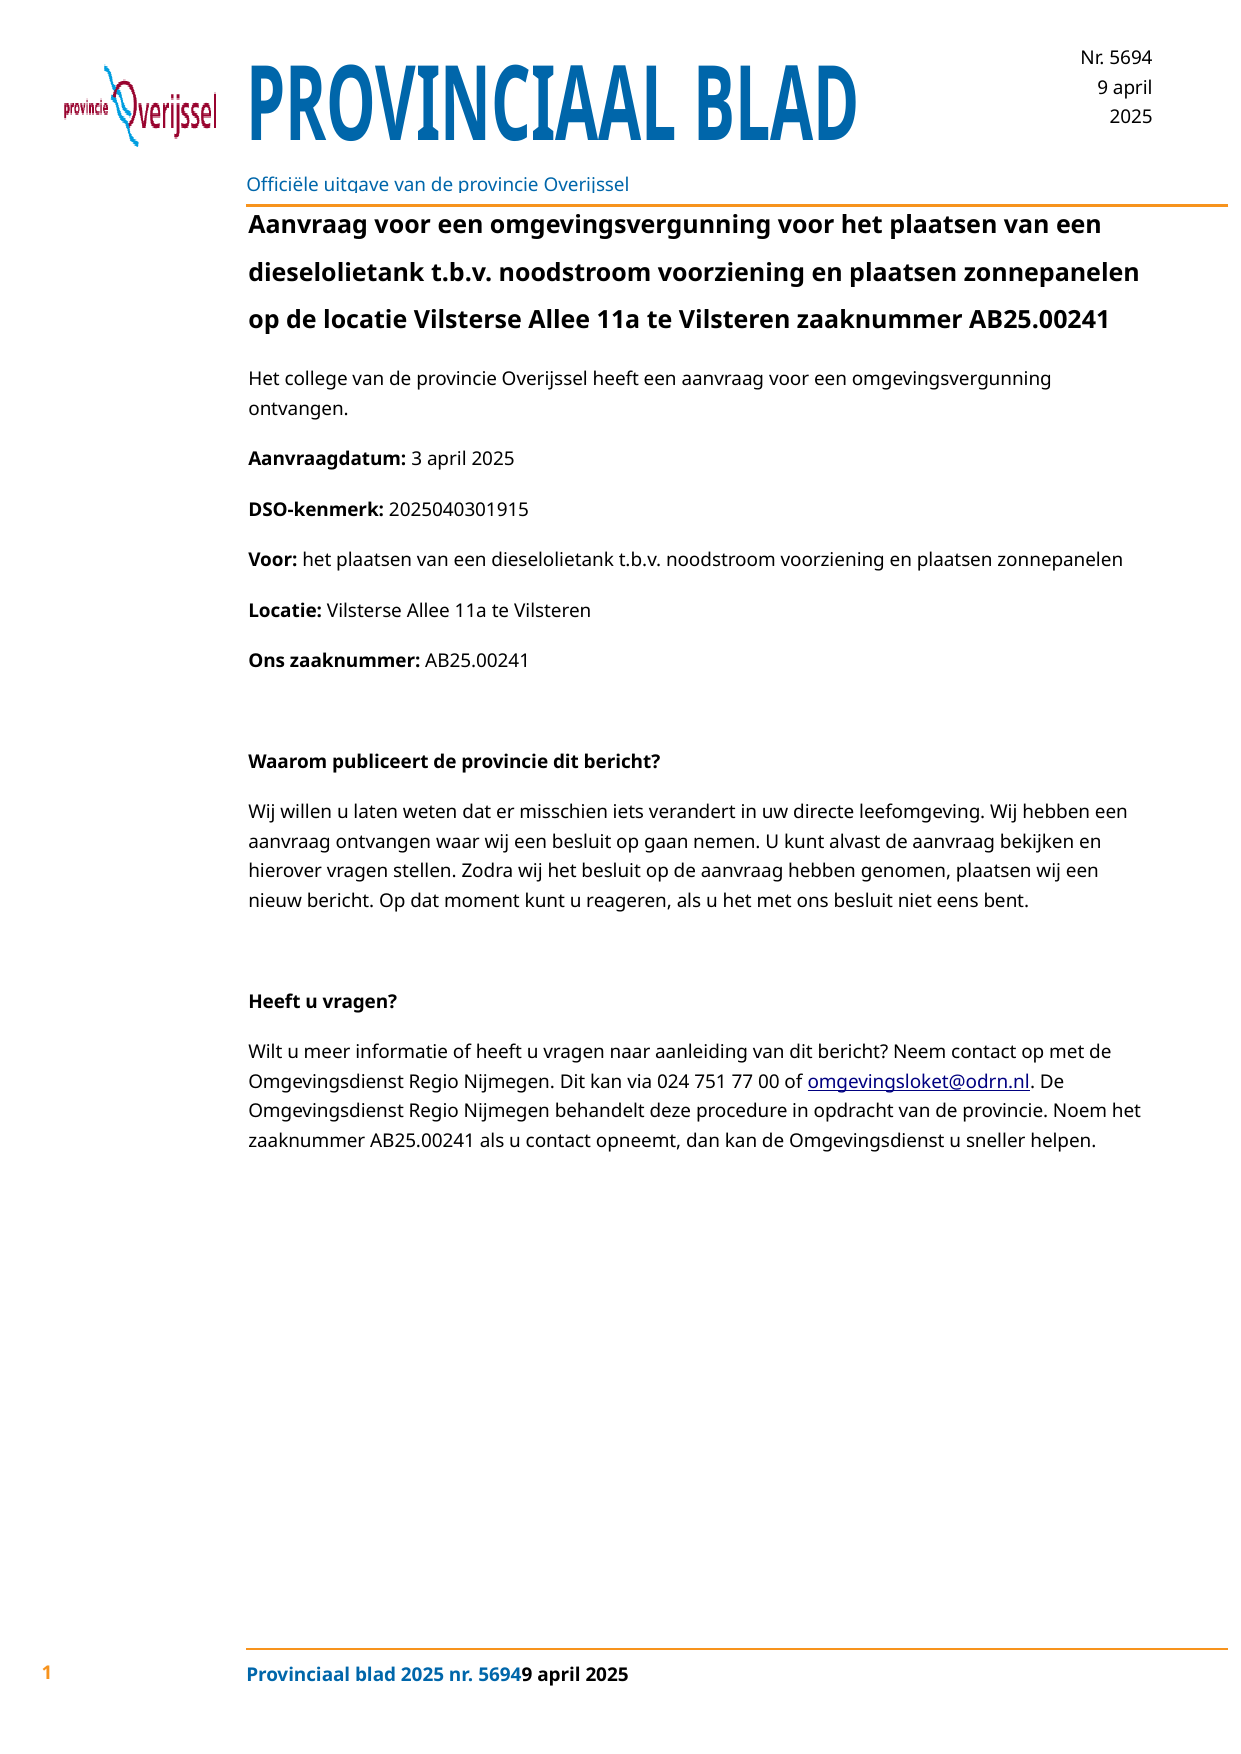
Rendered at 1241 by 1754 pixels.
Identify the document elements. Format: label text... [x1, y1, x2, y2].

text Wij willen u laten weten dat er misschien iets verandert in uw directe leefomgeving. Wij hebben een aanvraag ontvangen waar wij een besluit op gaan nemen. U kunt alvast de aanvraag bekijken en hierover vragen stellen. Zodra wij het besluit op de aanvraag hebben genomen, plaatsen wij een nieuw bericht. Op dat moment kunt u reageren, als u het met ons besluit niet eens bent. [248, 798, 1152, 913]
text Wilt u meer informatie of heeft u vragen naar aanleiding van dit bericht? Neem contact op met de Omgevingsdienst Regio Nijmegen. Dit kan via 024 751 77 00 of omgevingsloket@odrn.nl. De Omgevingsdienst Regio Nijmegen behandelt deze procedure in opdracht van de provincie. Noem het zaaknummer AB25.00241 als u contact opneemt, dan kan de Omgevingsdienst u sneller helpen. [248, 1038, 1152, 1153]
text Het college van de provincie Overijssel heeft een aanvraag voor een omgevingsvergunning ontvangen. [248, 366, 1152, 421]
text Voor: het plaatsen van een dieselolietank t.b.v. noodstroom voorziening en plaatsen zonnepanelen [248, 546, 1152, 572]
text Heeft u vragen? [248, 988, 1152, 1014]
picture [41, 47, 231, 172]
text DSO-kenmerk: 2025040301915 [248, 496, 1152, 522]
text Aanvraag voor een omgevingsvergunning voor het plaatsen van een dieselolietank t.b.v. noodstroom voorziening en plaatsen zonnepanelen op de locatie Vilsterse Allee 11a te Vilsteren zaaknummer AB25.00241 [248, 207, 1152, 336]
text Waarom publiceert de provincie dit bericht? [248, 748, 1152, 774]
text Ons zaaknummer: AB25.00241 [248, 647, 1152, 673]
text Aanvraagdatum: 3 april 2025 [248, 446, 1152, 471]
text Locatie: Vilsterse Allee 11a te Vilsteren [248, 597, 1152, 622]
